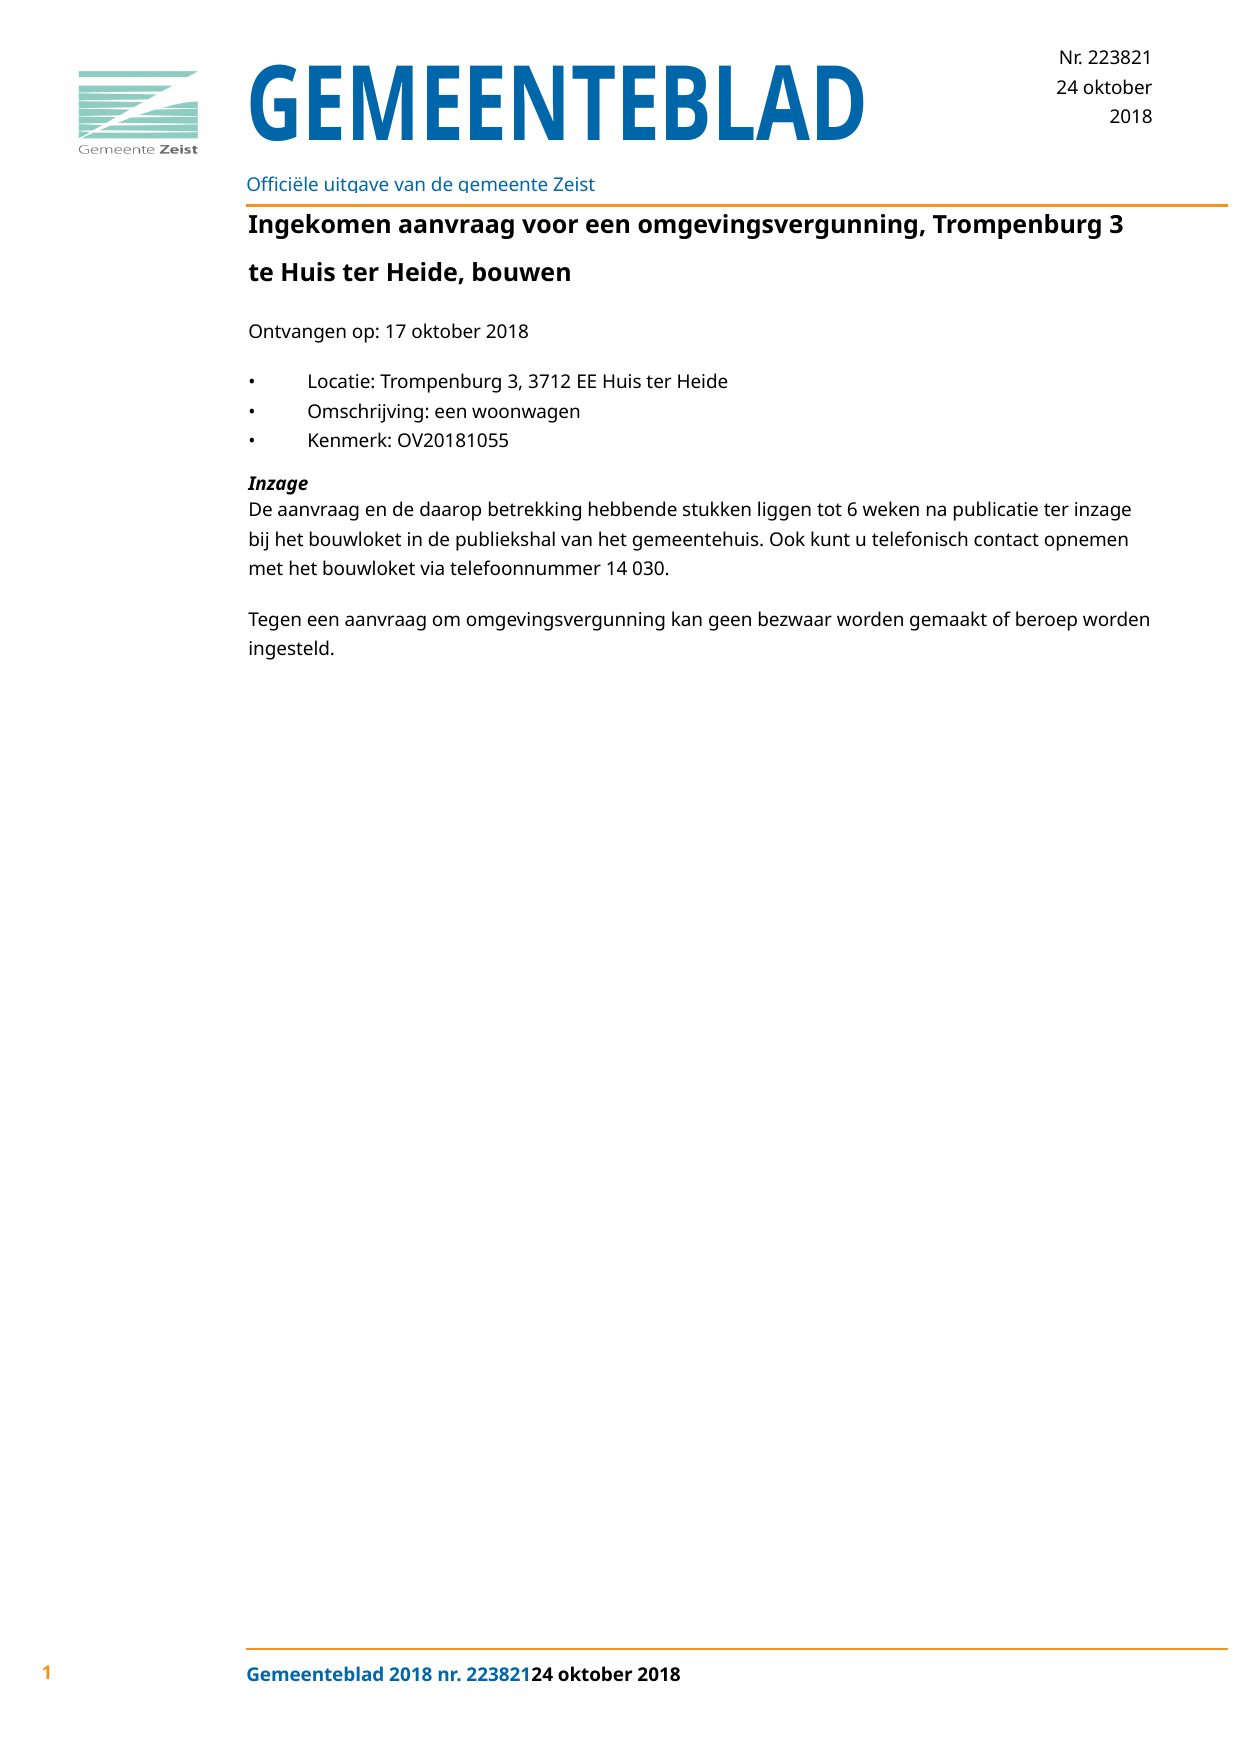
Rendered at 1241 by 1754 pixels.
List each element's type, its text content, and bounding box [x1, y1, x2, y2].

text Ingekomen aanvraag voor een omgevingsvergunning, Trompenburg 3 te Huis ter Heide, bouwen [248, 207, 1152, 288]
text De aanvraag en de daarop betrekking hebbende stukken liggen tot 6 weken na publicatie ter inzage bij het bouwloket in de publiekshal van het gemeentehuis. Ook kunt u telefonisch contact opnemen met het bouwloket via telefoonnummer 14 030. [248, 496, 1152, 581]
text Ontvangen op: 17 oktober 2018 [248, 318, 1152, 344]
list Omschrijving: een woonwagen [248, 398, 1152, 424]
text Tegen een aanvraag om omgevingsvergunning kan geen bezwaar worden gemaakt of beroep worden ingesteld. [248, 606, 1152, 661]
list Kenmerk: OV20181055 [248, 427, 1152, 453]
picture [41, 47, 231, 172]
text Inzage [248, 471, 1152, 496]
list Locatie: Trompenburg 3, 3712 EE Huis ter Heide [248, 368, 1152, 394]
